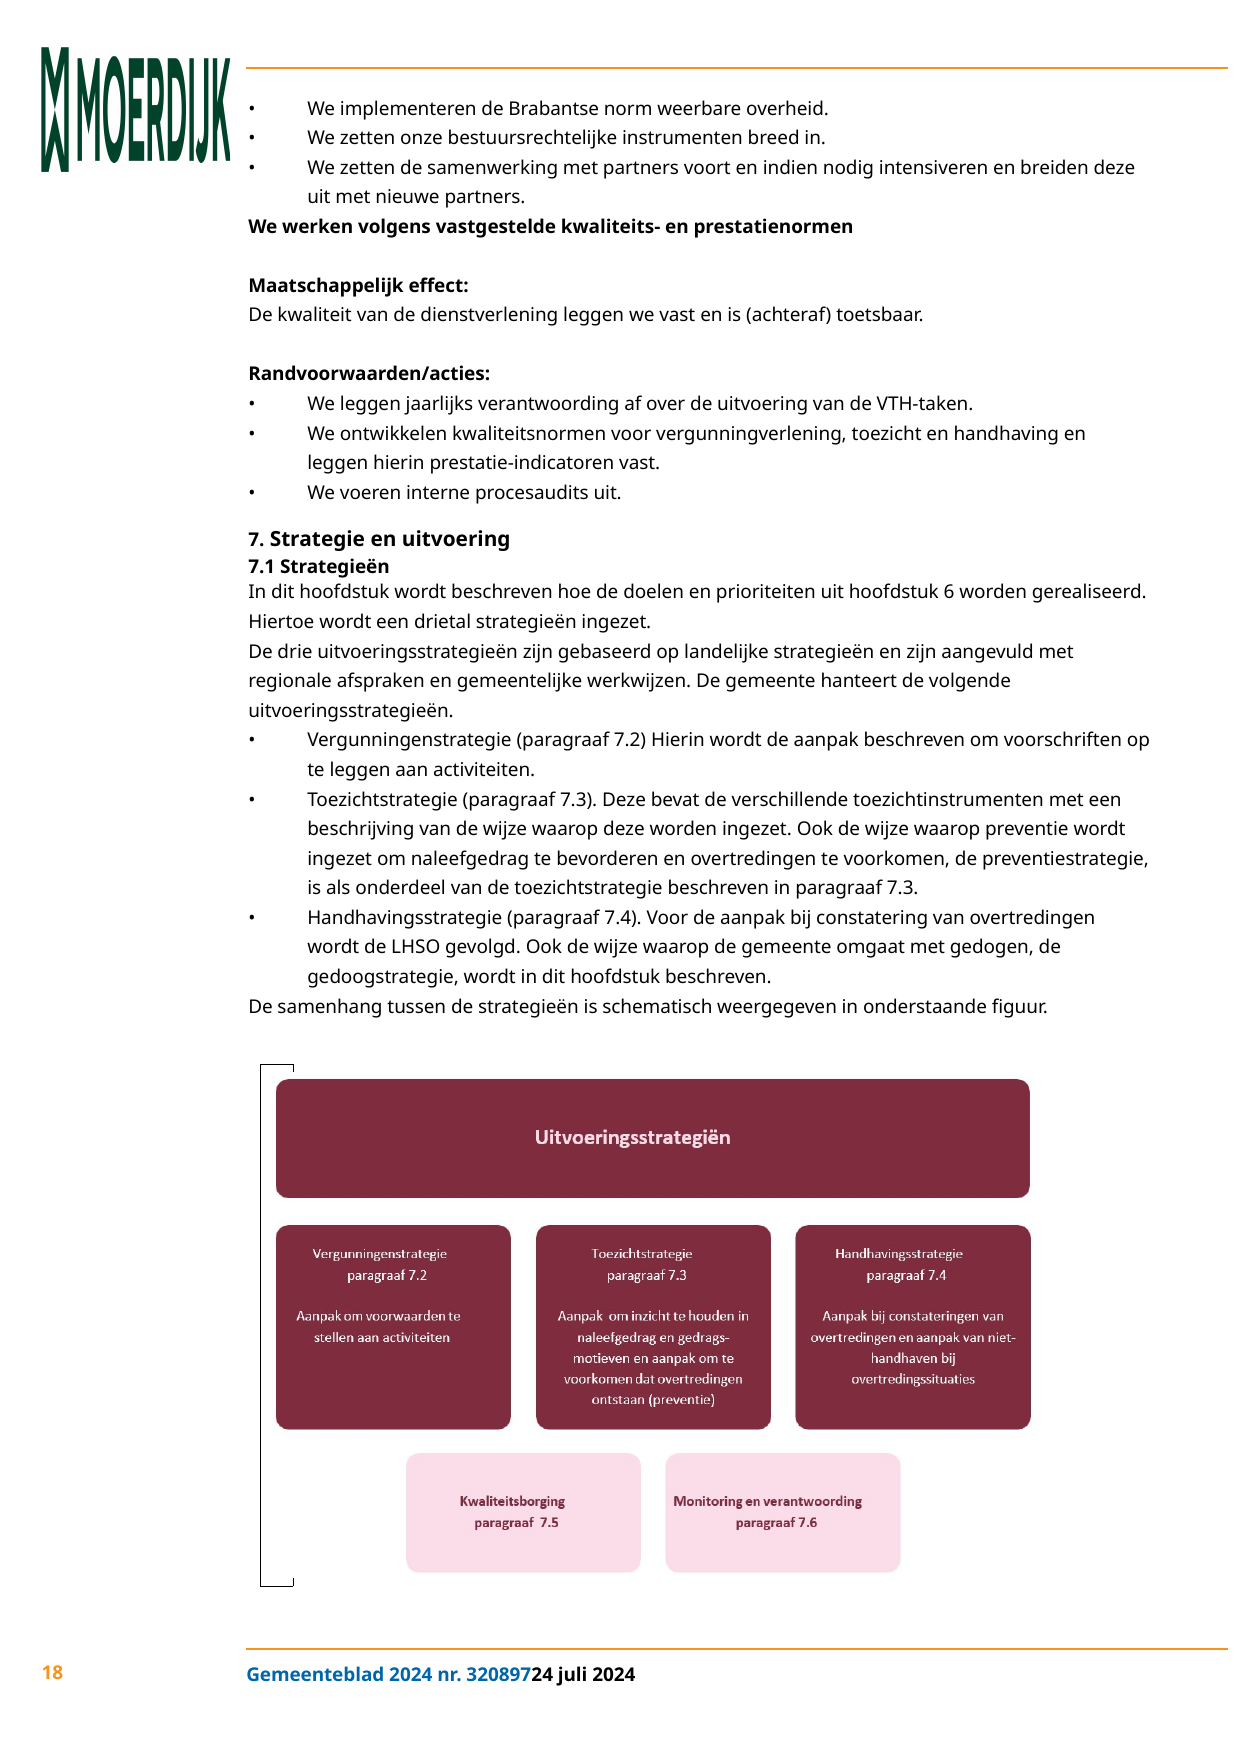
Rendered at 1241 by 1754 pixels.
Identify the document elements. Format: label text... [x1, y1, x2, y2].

list We zetten de samenwerking met partners voort en indien nodig intensiveren en breiden deze uit met nieuwe partners. [248, 154, 1152, 209]
text 7.1 Strategieën [248, 553, 1152, 579]
list Handhavingsstrategie (paragraaf 7.4). Voor de aanpak bij constatering van overtredingen wordt de LHSO gevolgd. Ook de wijze waarop de gemeente omgaat met gedogen, de gedoogstrategie, wordt in dit hoofdstuk beschreven. [248, 904, 1152, 989]
text Maatschappelijk effect: [248, 272, 1152, 297]
table_header We werken volgens vastgestelde kwaliteits- en prestatienormen [248, 213, 1152, 239]
text De drie uitvoeringsstrategieën zijn gebaseerd op landelijke strategieën en zijn aangevuld met regionale afspraken en gemeentelijke werkwijzen. De gemeente hanteert de volgende uitvoeringsstrategieën. [248, 638, 1152, 723]
list We zetten onze bestuursrechtelijke instrumenten breed in. [248, 124, 1152, 150]
list We voeren interne procesaudits uit. [248, 479, 1152, 504]
text De kwaliteit van de dienstverlening leggen we vast en is (achteraf) toetsbaar. [248, 301, 1152, 327]
list Toezichtstrategie (paragraaf 7.3). Deze bevat de verschillende toezichtinstrumenten met een beschrijving van de wijze waarop deze worden ingezet. Ook de wijze waarop preventie wordt ingezet om naleefgedrag te bevorderen en overtredingen te voorkomen, de preventiestrategie, is als onderdeel van de toezichtstrategie beschreven in paragraaf 7.3. [248, 786, 1152, 900]
list Vergunningenstrategie (paragraaf 7.2) Hierin wordt de aanpak beschreven om voorschriften op te leggen aan activiteiten. [248, 727, 1152, 782]
list We implementeren de Brabantse norm weerbare overheid. [248, 95, 1152, 121]
picture [41, 47, 231, 172]
text De samenhang tussen de strategieën is schematisch weergegeven in onderstaande figuur. [248, 993, 1152, 1018]
list We ontwikkelen kwaliteitsnormen voor vergunningverlening, toezicht en handhaving en leggen hierin prestatie-indicatoren vast. [248, 420, 1152, 475]
text 7. Strategie en uitvoering [248, 524, 1152, 553]
picture [268, 1072, 1037, 1578]
list We leggen jaarlijks verantwoording af over de uitvoering van de VTH-taken. [248, 390, 1152, 416]
text Randvoorwaarden/acties: [248, 361, 1152, 386]
text In dit hoofdstuk wordt beschreven hoe de doelen en prioriteiten uit hoofdstuk 6 worden gerealiseerd. Hiertoe wordt een drietal strategieën ingezet. [248, 579, 1152, 634]
